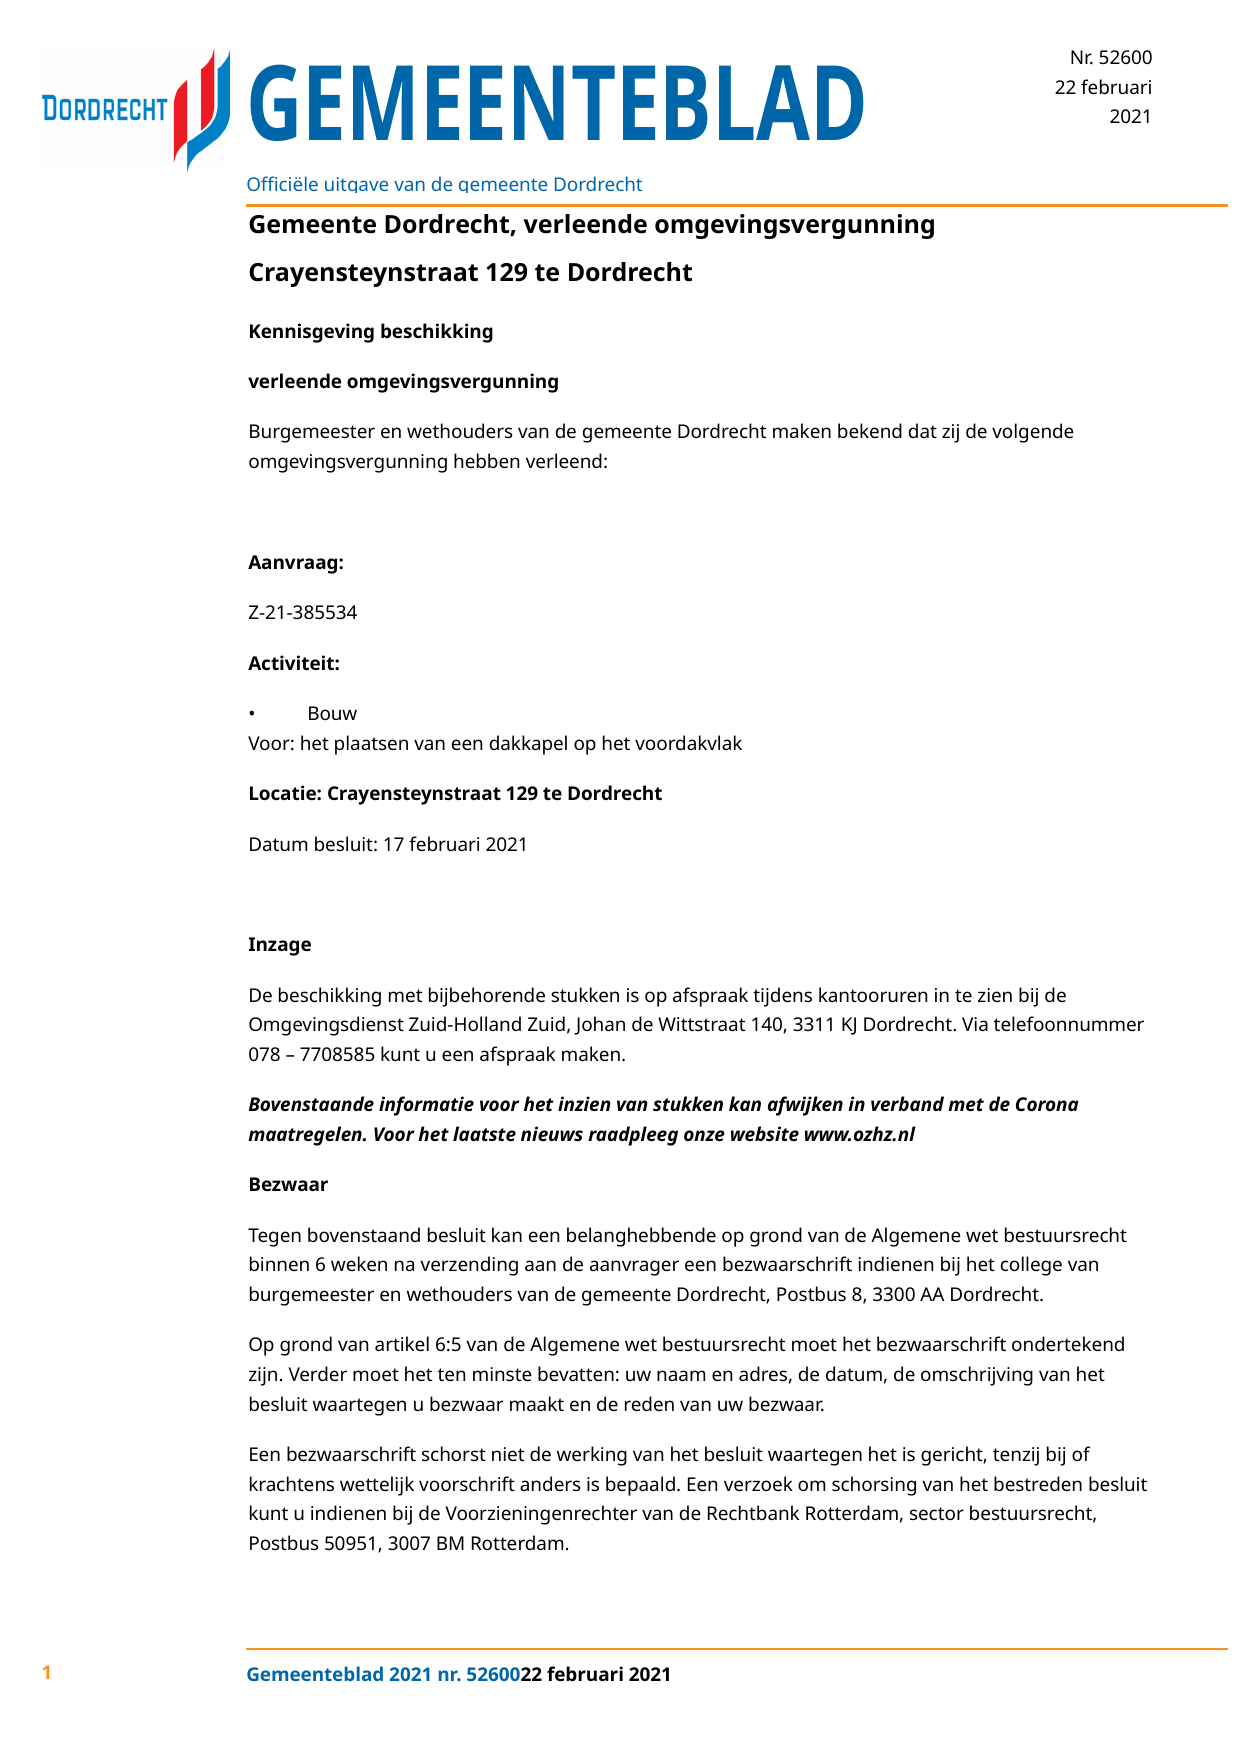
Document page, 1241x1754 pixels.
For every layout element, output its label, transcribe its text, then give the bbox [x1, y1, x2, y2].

text Aanvraag: [248, 549, 1152, 575]
text Z-21-385534 [248, 599, 1152, 625]
text De beschikking met bijbehorende stukken is op afspraak tijdens kantooruren in te zien bij de Omgevingsdienst Zuid-Holland Zuid, Johan de Wittstraat 140, 3311 KJ Dordrecht. Via telefoonnummer 078 – 7708585 kunt u een afspraak maken. [248, 982, 1152, 1067]
text Burgemeester en wethouders van de gemeente Dordrecht maken bekend dat zij de volgende omgevingsvergunning hebben verleend: [248, 419, 1152, 474]
text Voor: het plaatsen van een dakkapel op het voordakvlak [248, 730, 1152, 756]
text Bovenstaande informatie voor het inzien van stukken kan afwijken in verband met de Corona maatregelen. Voor het laatste nieuws raadpleeg onze website www.ozhz.nl [248, 1092, 1152, 1147]
text Inzage [248, 932, 1152, 957]
list Bouw [248, 700, 1152, 726]
text Gemeente Dordrecht, verleende omgevingsvergunning Crayensteynstraat 129 te Dordrecht [248, 207, 1152, 288]
picture [41, 47, 231, 172]
text Op grond van artikel 6:5 van de Algemene wet bestuursrecht moet het bezwaarschrift ondertekend zijn. Verder moet het ten minste bevatten: uw naam en adres, de datum, de omschrijving van het besluit waartegen u bezwaar maakt en de reden van uw bezwaar. [248, 1332, 1152, 1417]
text verleende omgevingsvergunning [248, 368, 1152, 394]
text Activiteit: [248, 650, 1152, 676]
text Een bezwaarschrift schorst niet de werking van het besluit waartegen het is gericht, tenzij bij of krachtens wettelijk voorschrift anders is bepaald. Een verzoek om schorsing van het bestreden besluit kunt u indienen bij de Voorzieningenrechter van de Rechtbank Rotterdam, sector bestuursrecht, Postbus 50951, 3007 BM Rotterdam. [248, 1441, 1152, 1556]
text Datum besluit: 17 februari 2021 [248, 831, 1152, 857]
text Tegen bovenstaand besluit kan een belanghebbende op grond van de Algemene wet bestuursrecht binnen 6 weken na verzending aan de aanvrager een bezwaarschrift indienen bij het college van burgemeester en wethouders van de gemeente Dordrecht, Postbus 8, 3300 AA Dordrecht. [248, 1222, 1152, 1307]
text Locatie: Crayensteynstraat 129 te Dordrecht [248, 780, 1152, 806]
text Bezwaar [248, 1172, 1152, 1197]
text Kennisgeving beschikking [248, 318, 1152, 344]
